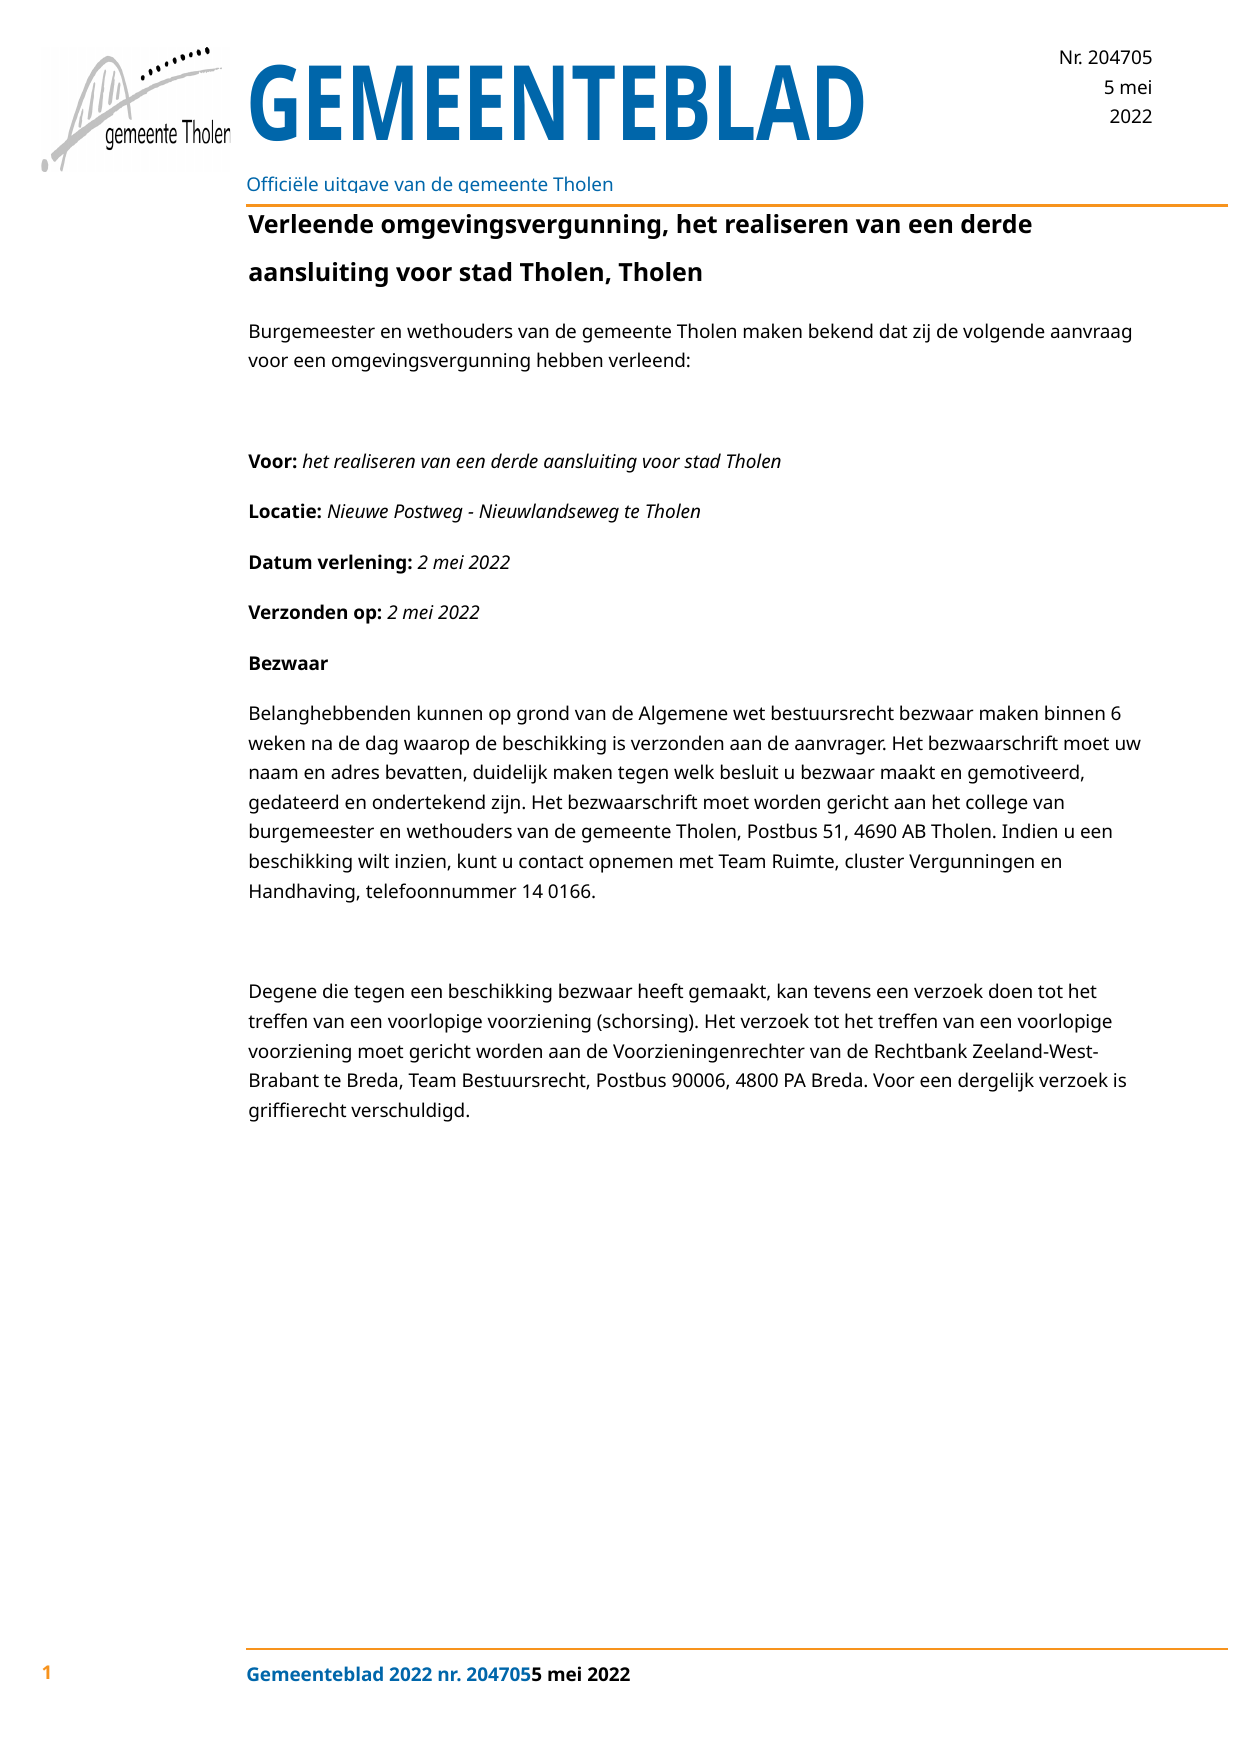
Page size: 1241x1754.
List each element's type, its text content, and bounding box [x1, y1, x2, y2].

text Degene die tegen een beschikking bezwaar heeft gemaakt, kan tevens een verzoek doen tot het treffen van een voorlopige voorziening (schorsing). Het verzoek tot het treffen van een voorlopige voorziening moet gericht worden aan de Voorzieningenrechter van de Rechtbank Zeeland-West-Brabant te Breda, Team Bestuursrecht, Postbus 90006, 4800 PA Breda. Voor een dergelijk verzoek is griffierecht verschuldigd. [248, 979, 1152, 1123]
picture [41, 47, 231, 172]
text Verleende omgevingsvergunning, het realiseren van een derde aansluiting voor stad Tholen, Tholen [248, 207, 1152, 288]
text Belanghebbenden kunnen op grond van de Algemene wet bestuursrecht bezwaar maken binnen 6 weken na de dag waarop de beschikking is verzonden aan de aanvrager. Het bezwaarschrift moet uw naam en adres bevatten, duidelijk maken tegen welk besluit u bezwaar maakt en gemotiveerd, gedateerd en ondertekend zijn. Het bezwaarschrift moet worden gericht aan het college van burgemeester en wethouders van de gemeente Tholen, Postbus 51, 4690 AB Tholen. Indien u een beschikking wilt inzien, kunt u contact opnemen met Team Ruimte, cluster Vergunningen en Handhaving, telefoonnummer 14 0166. [248, 700, 1152, 904]
text Datum verlening: 2 mei 2022 [248, 549, 1152, 575]
text Voor: het realiseren van een derde aansluiting voor stad Tholen [248, 448, 1152, 474]
text Locatie: Nieuwe Postweg - Nieuwlandseweg te Tholen [248, 499, 1152, 524]
text Verzonden op: 2 mei 2022 [248, 599, 1152, 625]
text Burgemeester en wethouders van de gemeente Tholen maken bekend dat zij de volgende aanvraag voor een omgevingsvergunning hebben verleend: [248, 318, 1152, 373]
text Bezwaar [248, 650, 1152, 676]
